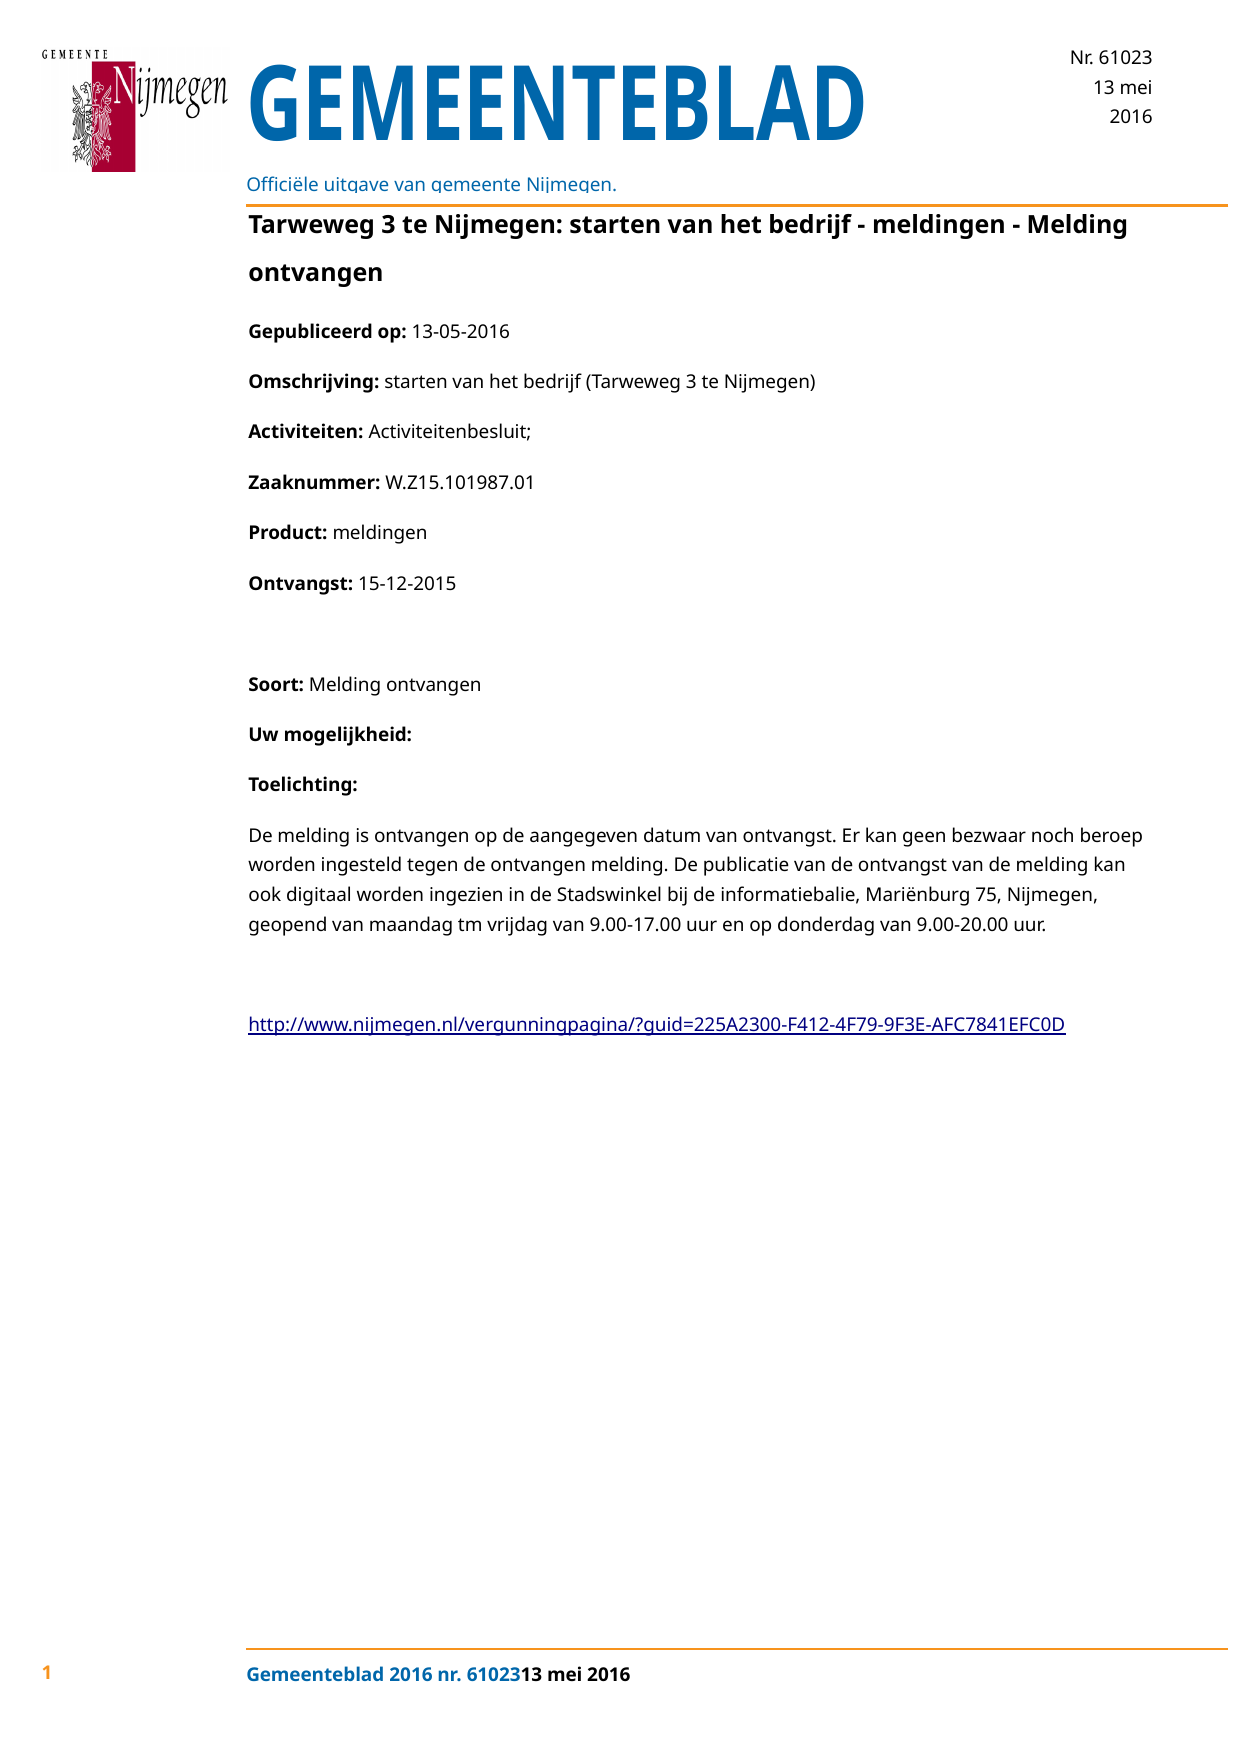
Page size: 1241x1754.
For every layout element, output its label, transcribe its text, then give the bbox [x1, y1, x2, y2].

text Toelichting: [248, 772, 1152, 797]
text Omschrijving: starten van het bedrijf (Tarweweg 3 te Nijmegen) [248, 368, 1152, 394]
text Product: meldingen [248, 519, 1152, 545]
picture [41, 47, 231, 172]
text Activiteiten: Activiteitenbesluit; [248, 419, 1152, 444]
text Gepubliceerd op: 13-05-2016 [248, 318, 1152, 344]
text Tarweweg 3 te Nijmegen: starten van het bedrijf - meldingen - Melding ontvangen [248, 207, 1152, 288]
text Soort: Melding ontvangen [248, 671, 1152, 697]
text http://www.nijmegen.nl/vergunningpagina/?guid=225A2300-F412-4F79-9F3E-AFC7841EFC0D [248, 1012, 1152, 1037]
text Ontvangst: 15-12-2015 [248, 570, 1152, 596]
text Zaaknummer: W.Z15.101987.01 [248, 469, 1152, 495]
text De melding is ontvangen op de aangegeven datum van ontvangst. Er kan geen bezwaar noch beroep worden ingesteld tegen de ontvangen melding. De publicatie van de ontvangst van de melding kan ook digitaal worden ingezien in de Stadswinkel bij de informatiebalie, Mariënburg 75, Nijmegen, geopend van maandag tm vrijdag van 9.00-17.00 uur en op donderdag van 9.00-20.00 uur. [248, 822, 1152, 937]
text Uw mogelijkheid: [248, 721, 1152, 747]
